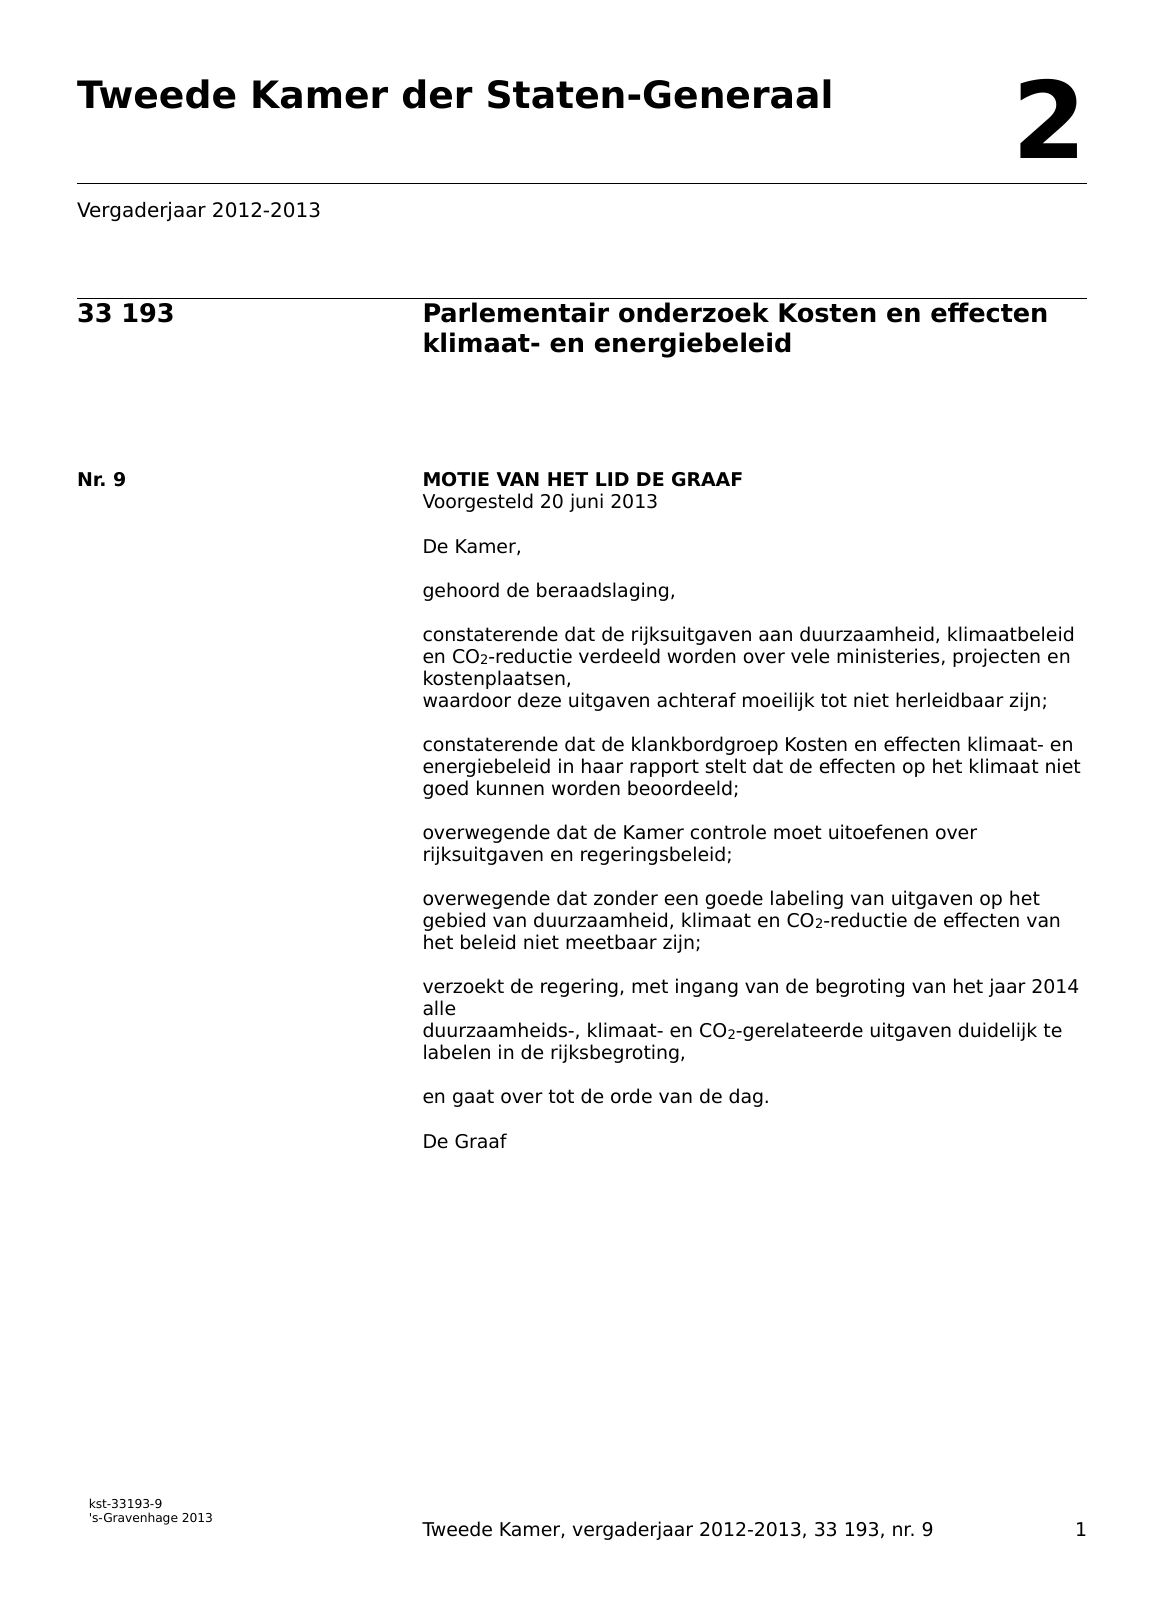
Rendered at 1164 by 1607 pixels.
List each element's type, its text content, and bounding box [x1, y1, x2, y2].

table_header Tweede Kamer der Staten-Generaal [77, 59, 886, 183]
table_cell Vergaderjaar 2012-2013 [77, 184, 1087, 298]
text 's-Gravenhage 2013 [88, 1511, 323, 1525]
text De Graaf [422, 1131, 1087, 1153]
text waardoor deze uitgaven achteraf moeilijk tot niet herleidbaar zijn; [422, 690, 1087, 712]
text gehoord de beraadslaging, [422, 580, 1087, 602]
subtitle Nr. 9 MOTIE VAN HET LID DE GRAAF [77, 469, 1087, 491]
subtitle 33 193 Parlementair onderzoek Kosten en effecten klimaat- en energiebeleid [77, 299, 1087, 358]
text overwegende dat de Kamer controle moet uitoefenen over rijksuitgaven en regeringsbeleid; [422, 822, 1087, 866]
text Voorgesteld 20 juni 2013 [422, 491, 1087, 513]
text verzoekt de regering, met ingang van de begroting van het jaar 2014 alle [422, 976, 1087, 1020]
text constaterende dat de rijksuitgaven aan duurzaamheid, klimaatbeleid en CO2-reductie verdeeld worden over vele ministeries, projecten en kostenplaatsen, [422, 624, 1087, 690]
table_header 2 [886, 59, 1087, 183]
text en gaat over tot de orde van de dag. [422, 1086, 1087, 1108]
text overwegende dat zonder een goede labeling van uitgaven op het gebied van duurzaamheid, klimaat en CO2-reductie de effecten van het beleid niet meetbaar zijn; [422, 888, 1087, 954]
text kst-33193-9 [88, 1497, 323, 1511]
text constaterende dat de klankbordgroep Kosten en effecten klimaat- en energiebeleid in haar rapport stelt dat de effecten op het klimaat niet goed kunnen worden beoordeeld; [422, 734, 1087, 800]
text De Kamer, [422, 536, 1087, 557]
text duurzaamheids-, klimaat- en CO2-gerelateerde uitgaven duidelijk te labelen in de rijksbegroting, [422, 1020, 1087, 1064]
